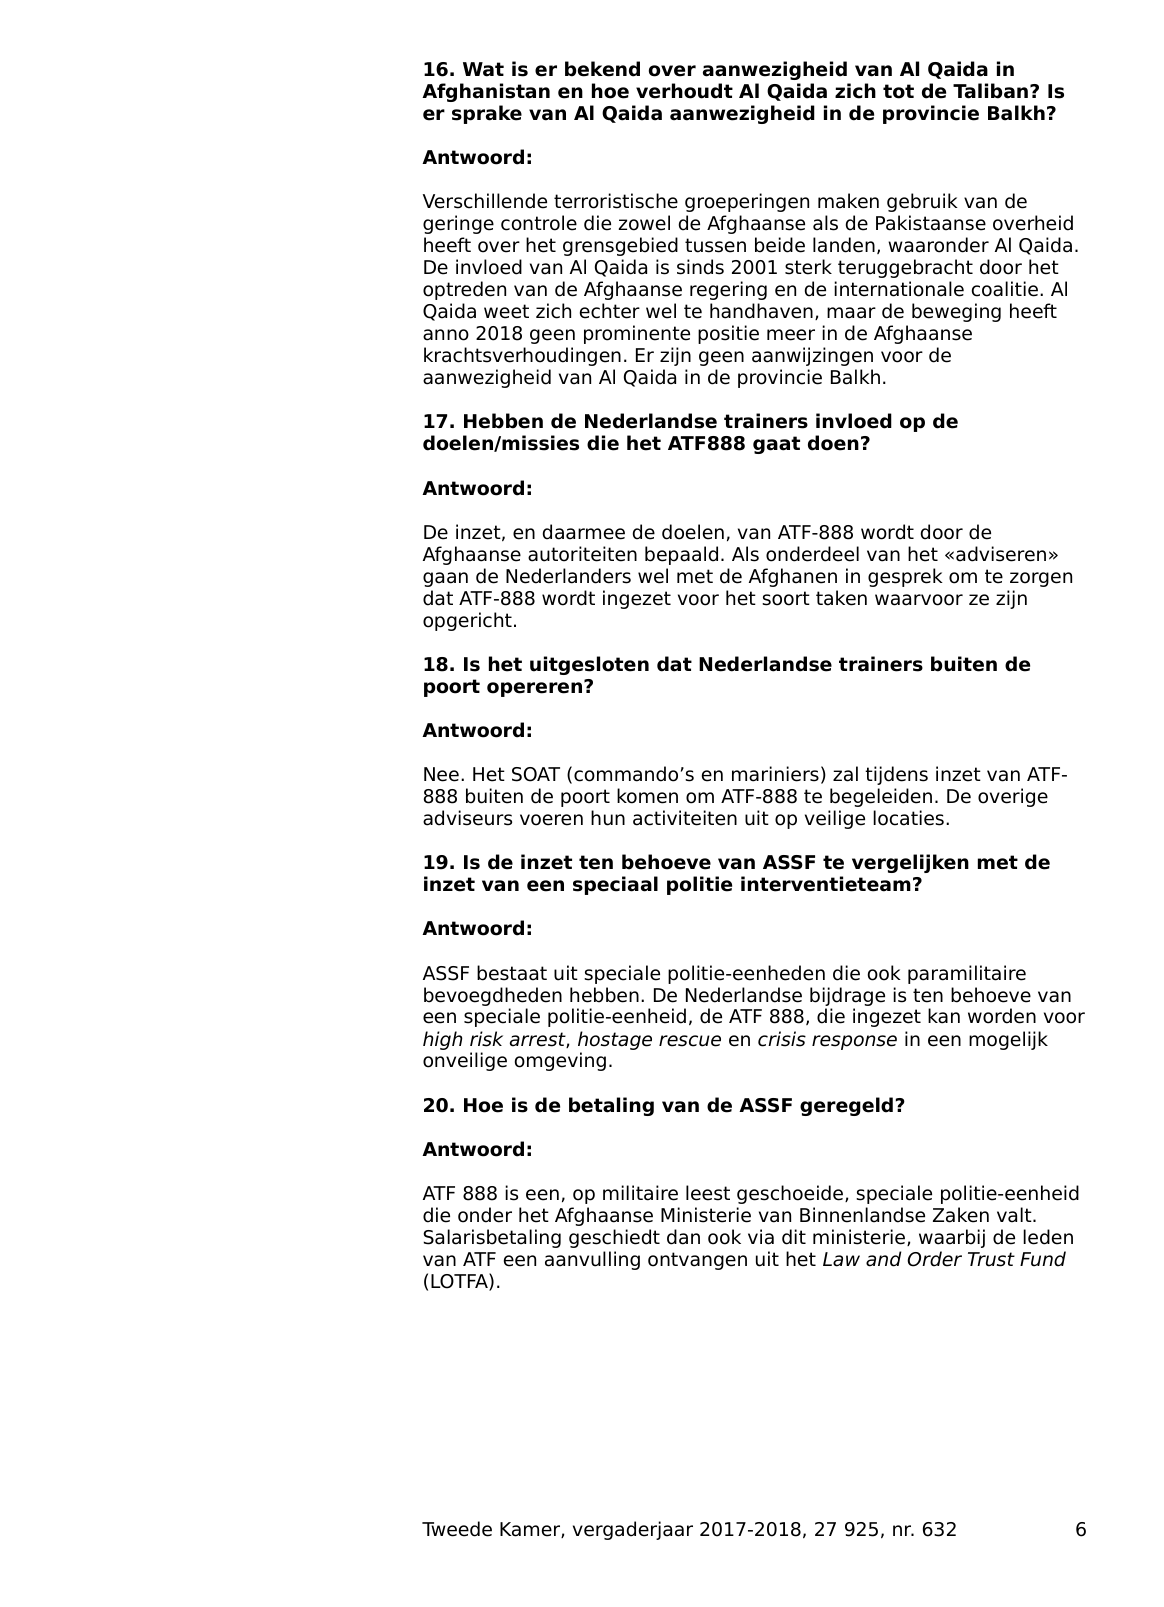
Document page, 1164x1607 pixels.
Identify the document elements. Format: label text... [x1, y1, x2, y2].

subtitle 18. Is het uitgesloten dat Nederlandse trainers buiten de poort opereren? [422, 654, 1087, 698]
subtitle Antwoord: [422, 477, 1087, 499]
text Verschillende terroristische groeperingen maken gebruik van de geringe controle die zowel de Afghaanse als de Pakistaanse overheid heeft over het grensgebied tussen beide landen, waaronder Al Qaida. De invloed van Al Qaida is sinds 2001 sterk teruggebracht door het optreden van de Afghaanse regering en de internationale coalitie. Al Qaida weet zich echter wel te handhaven, maar de beweging heeft anno 2018 geen prominente positie meer in de Afghaanse krachtsverhoudingen. Er zijn geen aanwijzingen voor de aanwezigheid van Al Qaida in de provincie Balkh. [422, 191, 1087, 389]
subtitle 17. Hebben de Nederlandse trainers invloed op de doelen/missies die het ATF888 gaat doen? [422, 411, 1087, 455]
subtitle 19. Is de inzet ten behoeve van ASSF te vergelijken met de inzet van een speciaal politie interventieteam? [422, 852, 1087, 896]
subtitle 20. Hoe is de betaling van de ASSF geregeld? [422, 1094, 1087, 1117]
text Nee. Het SOAT (commando’s en mariniers) zal tijdens inzet van ATF-888 buiten de poort komen om ATF-888 te begeleiden. De overige adviseurs voeren hun activiteiten uit op veilige locaties. [422, 764, 1087, 830]
subtitle Antwoord: [422, 918, 1087, 940]
text ATF 888 is een, op militaire leest geschoeide, speciale politie-eenheid die onder het Afghaanse Ministerie van Binnenlandse Zaken valt. Salarisbetaling geschiedt dan ook via dit ministerie, waarbij de leden van ATF een aanvulling ontvangen uit het Law and Order Trust Fund (LOTFA). [422, 1183, 1087, 1293]
text ASSF bestaat uit speciale politie-eenheden die ook paramilitaire bevoegdheden hebben. De Nederlandse bijdrage is ten behoeve van een speciale politie-eenheid, de ATF 888, die ingezet kan worden voor high risk arrest, hostage rescue en crisis response in een mogelijk onveilige omgeving. [422, 962, 1087, 1072]
subtitle Antwoord: [422, 720, 1087, 742]
subtitle 16. Wat is er bekend over aanwezigheid van Al Qaida in Afghanistan en hoe verhoudt Al Qaida zich tot de Taliban? Is er sprake van Al Qaida aanwezigheid in de provincie Balkh? [422, 59, 1087, 125]
text De inzet, en daarmee de doelen, van ATF-888 wordt door de Afghaanse autoriteiten bepaald. Als onderdeel van het «adviseren» gaan de Nederlanders wel met de Afghanen in gesprek om te zorgen dat ATF-888 wordt ingezet voor het soort taken waarvoor ze zijn opgericht. [422, 522, 1087, 632]
subtitle Antwoord: [422, 147, 1087, 169]
subtitle Antwoord: [422, 1139, 1087, 1161]
